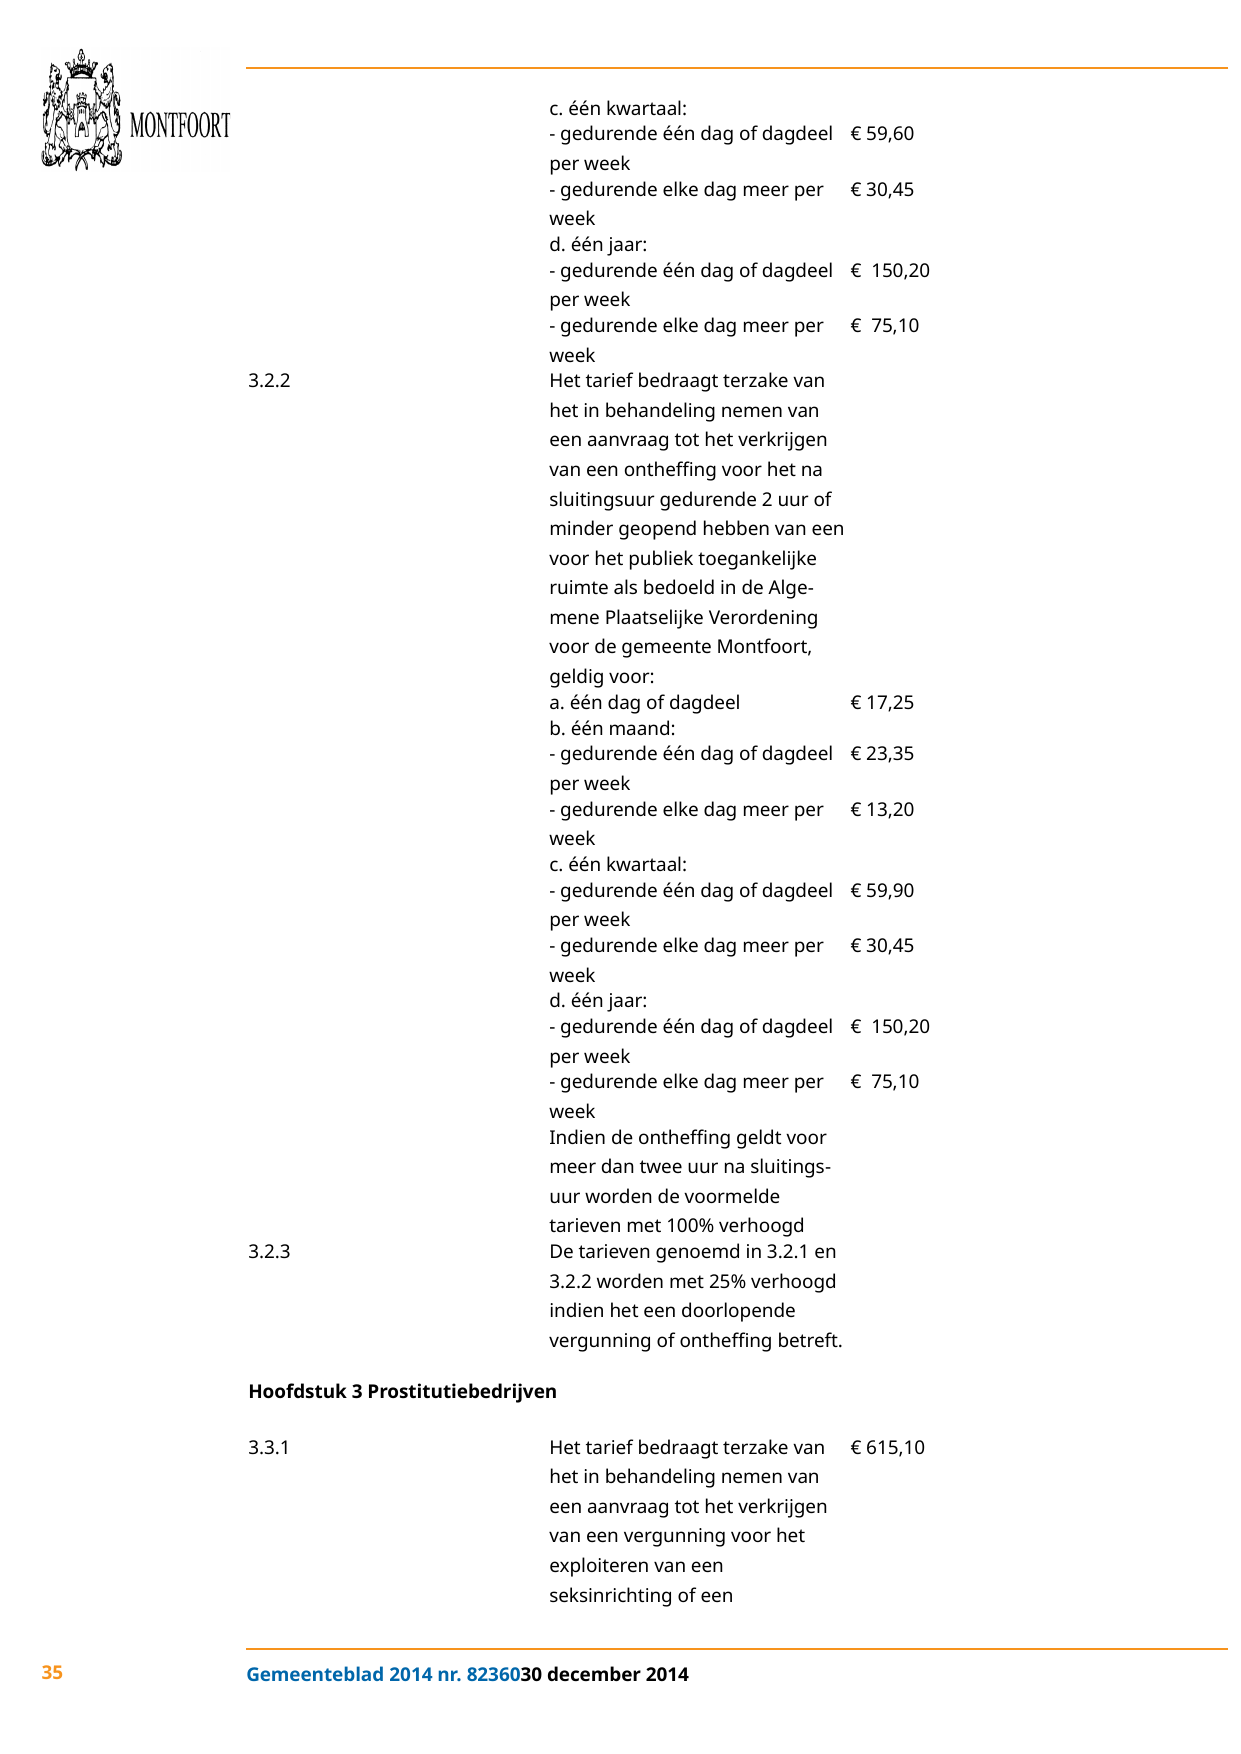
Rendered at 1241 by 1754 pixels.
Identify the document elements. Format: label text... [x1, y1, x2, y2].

table_cell [248, 1069, 549, 1124]
table_cell a. één dag of dagdeel [549, 689, 850, 715]
table_cell € 75,10 [850, 1069, 1152, 1124]
table_cell [248, 1013, 549, 1068]
table_cell € 17,25 [850, 689, 1152, 715]
table_cell [248, 1124, 549, 1238]
table_cell - gedurende elke dag meer per week [549, 932, 850, 987]
table_cell 3.2.2 [248, 368, 549, 689]
table_header Het tarief bedraagt terzake van het in behandeling nemen van een aanvraag tot het verkrijgen van een vergunning voor het exploiteren van een seksinrichting of een [549, 1434, 850, 1607]
table_cell [248, 851, 549, 877]
table_cell [248, 121, 549, 176]
table_cell d. één jaar: [549, 231, 850, 257]
table_cell - gedurende één dag of dagdeel per week [549, 121, 850, 176]
table_cell € 30,45 [850, 932, 1152, 987]
table_cell De tarieven genoemd in 3.2.1 en 3.2.2 worden met 25% verhoogd indien het een doorlopende vergunning of ontheffing betreft. [549, 1238, 850, 1353]
table_cell [248, 877, 549, 932]
table_cell [248, 715, 549, 741]
table_cell [248, 231, 549, 257]
table_cell [248, 176, 549, 231]
table_cell [850, 715, 1152, 741]
table_cell [850, 1124, 1152, 1238]
table_cell [248, 741, 549, 796]
table_header € 615,10 [850, 1434, 1152, 1607]
table_cell € 150,20 [850, 1013, 1152, 1068]
table_cell c. één kwartaal: [549, 851, 850, 877]
table_cell [248, 796, 549, 851]
table_cell [850, 231, 1152, 257]
table_cell [248, 689, 549, 715]
table_cell - gedurende één dag of dagdeel per week [549, 877, 850, 932]
table_cell [850, 1238, 1152, 1353]
table_cell Indien de ontheffing geldt voor meer dan twee uur na sluitings­uur worden de voormelde tarieven met 100% verhoogd [549, 1124, 850, 1238]
table_cell 3.2.3 [248, 1238, 549, 1353]
table_cell - gedurende één dag of dagdeel per week [549, 1013, 850, 1068]
table_cell € 150,20 [850, 257, 1152, 312]
table_cell [248, 95, 549, 121]
picture [41, 47, 231, 172]
text Hoofdstuk 3 Prostitutiebedrijven [248, 1378, 1152, 1404]
table_cell Het tarief bedraagt terzake van het in behandeling nemen van een aanvraag tot het verkrijgen van een ontheffing voor het na sluitingsuur gedurende 2 uur of minder geopend hebben van een voor het publiek toegankelijke ruimte als bedoeld in de Alge­mene Plaatselijke Verordening voor de gemeente Montfoort, geldig voor: [549, 368, 850, 689]
table_cell - gedurende elke dag meer per week [549, 1069, 850, 1124]
table_cell [850, 988, 1152, 1013]
table_cell € 75,10 [850, 312, 1152, 367]
table_cell [248, 257, 549, 312]
table_cell - gedurende elke dag meer per week [549, 312, 850, 367]
table_cell € 30,45 [850, 176, 1152, 231]
table_cell [248, 312, 549, 367]
table_cell - gedurende één dag of dagdeel per week [549, 257, 850, 312]
table_cell - gedurende elke dag meer per week [549, 176, 850, 231]
table_cell - gedurende elke dag meer per week [549, 796, 850, 851]
table_cell [850, 95, 1152, 121]
table_cell € 59,90 [850, 877, 1152, 932]
table_cell € 23,35 [850, 741, 1152, 796]
table_cell [850, 851, 1152, 877]
table_cell [248, 932, 549, 987]
table_cell b. één maand: [549, 715, 850, 741]
table_cell € 13,20 [850, 796, 1152, 851]
table_cell [850, 368, 1152, 689]
table_cell [248, 988, 549, 1013]
table_cell c. één kwartaal: [549, 95, 850, 121]
table_cell - gedurende één dag of dagdeel per week [549, 741, 850, 796]
table_cell € 59,60 [850, 121, 1152, 176]
table_header 3.3.1 [248, 1434, 549, 1607]
table_cell d. één jaar: [549, 988, 850, 1013]
